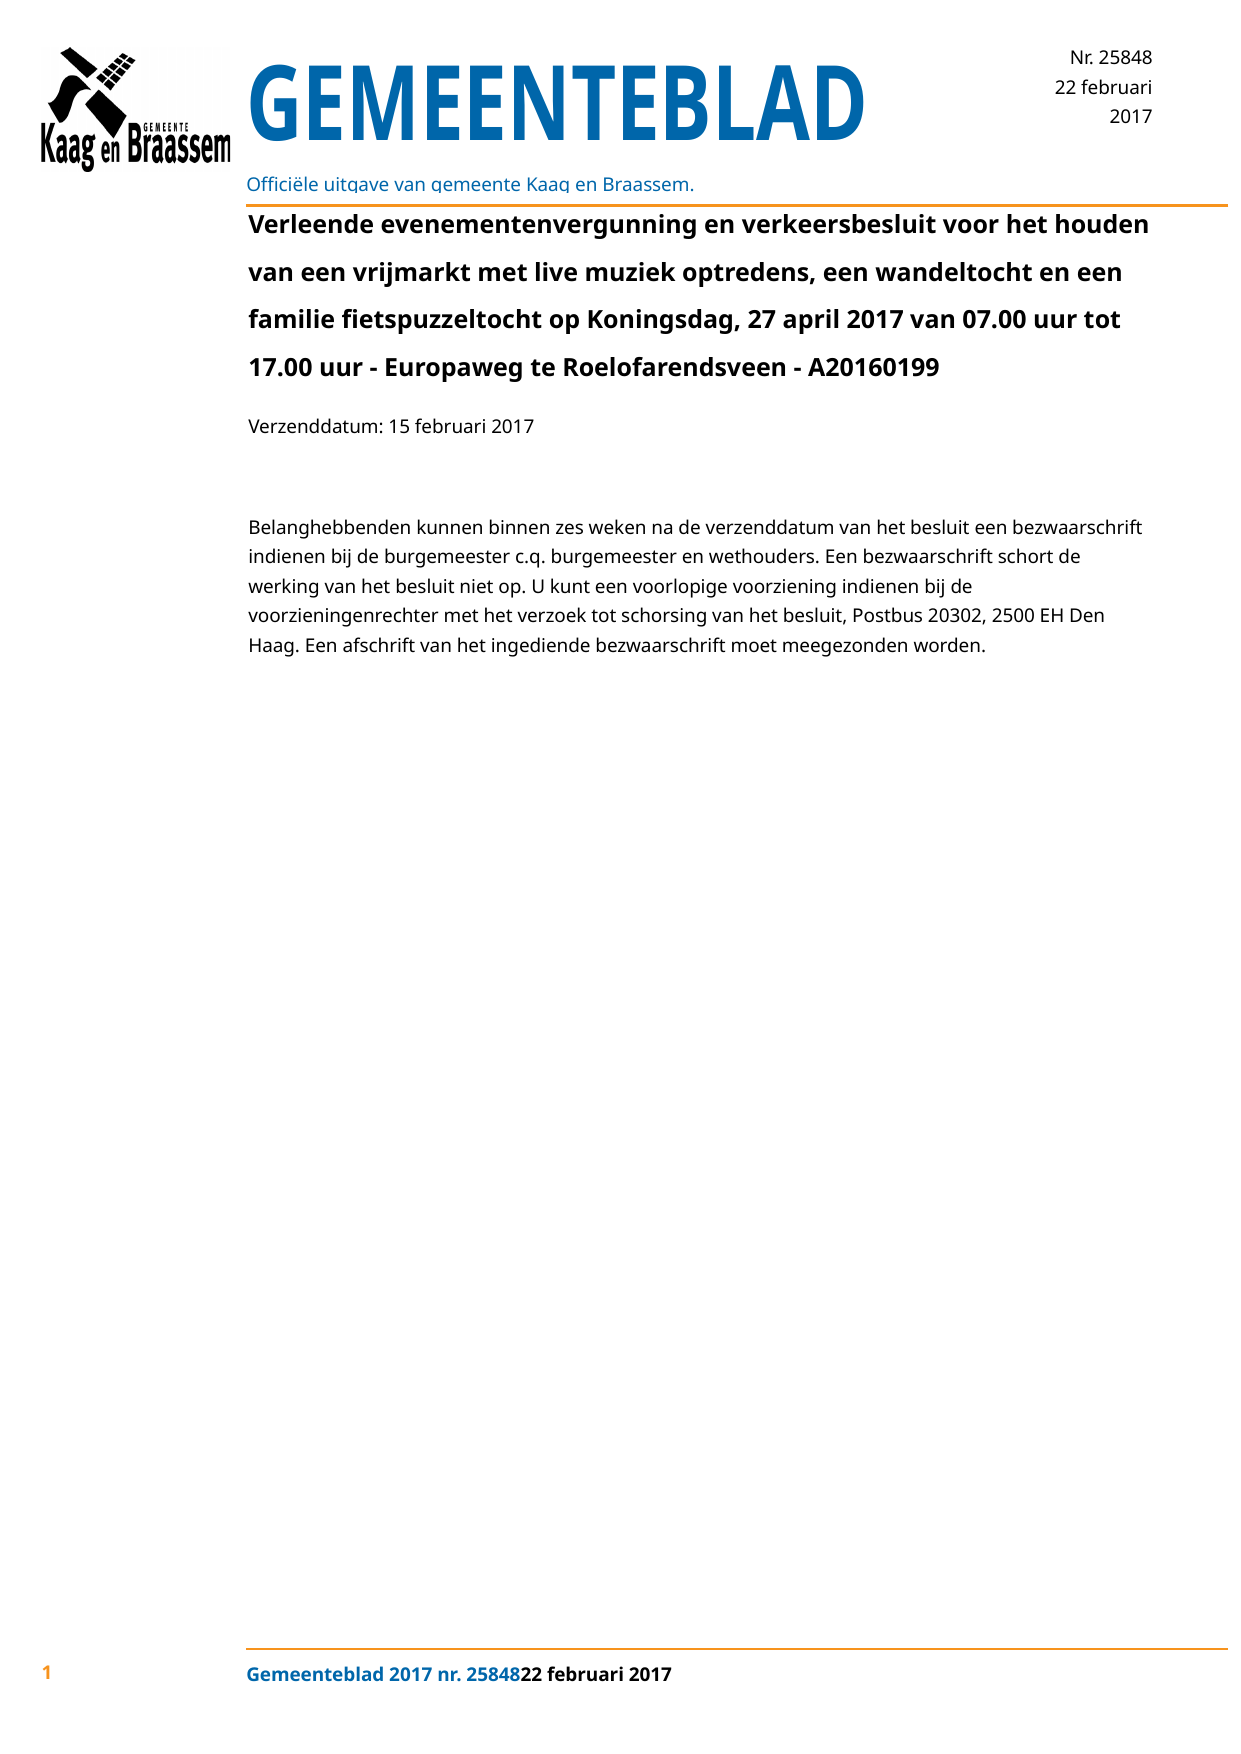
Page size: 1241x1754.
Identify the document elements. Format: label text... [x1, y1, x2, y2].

picture [41, 47, 231, 172]
text Belanghebbenden kunnen binnen zes weken na de verzenddatum van het besluit een bezwaarschrift indienen bij de burgemeester c.q. burgemeester en wethouders. Een bezwaarschrift schort de werking van het besluit niet op. U kunt een voorlopige voorziening indienen bij de voorzieningenrechter met het verzoek tot schorsing van het besluit, Postbus 20302, 2500 EH Den Haag. Een afschrift van het ingediende bezwaarschrift moet meegezonden worden. [248, 514, 1152, 658]
text Verzenddatum: 15 februari 2017 [248, 413, 1152, 439]
text Verleende evenementenvergunning en verkeersbesluit voor het houden van een vrijmarkt met live muziek optredens, een wandeltocht en een familie fietspuzzeltocht op Koningsdag, 27 april 2017 van 07.00 uur tot 17.00 uur - Europaweg te Roelofarendsveen - A20160199 [248, 207, 1152, 384]
